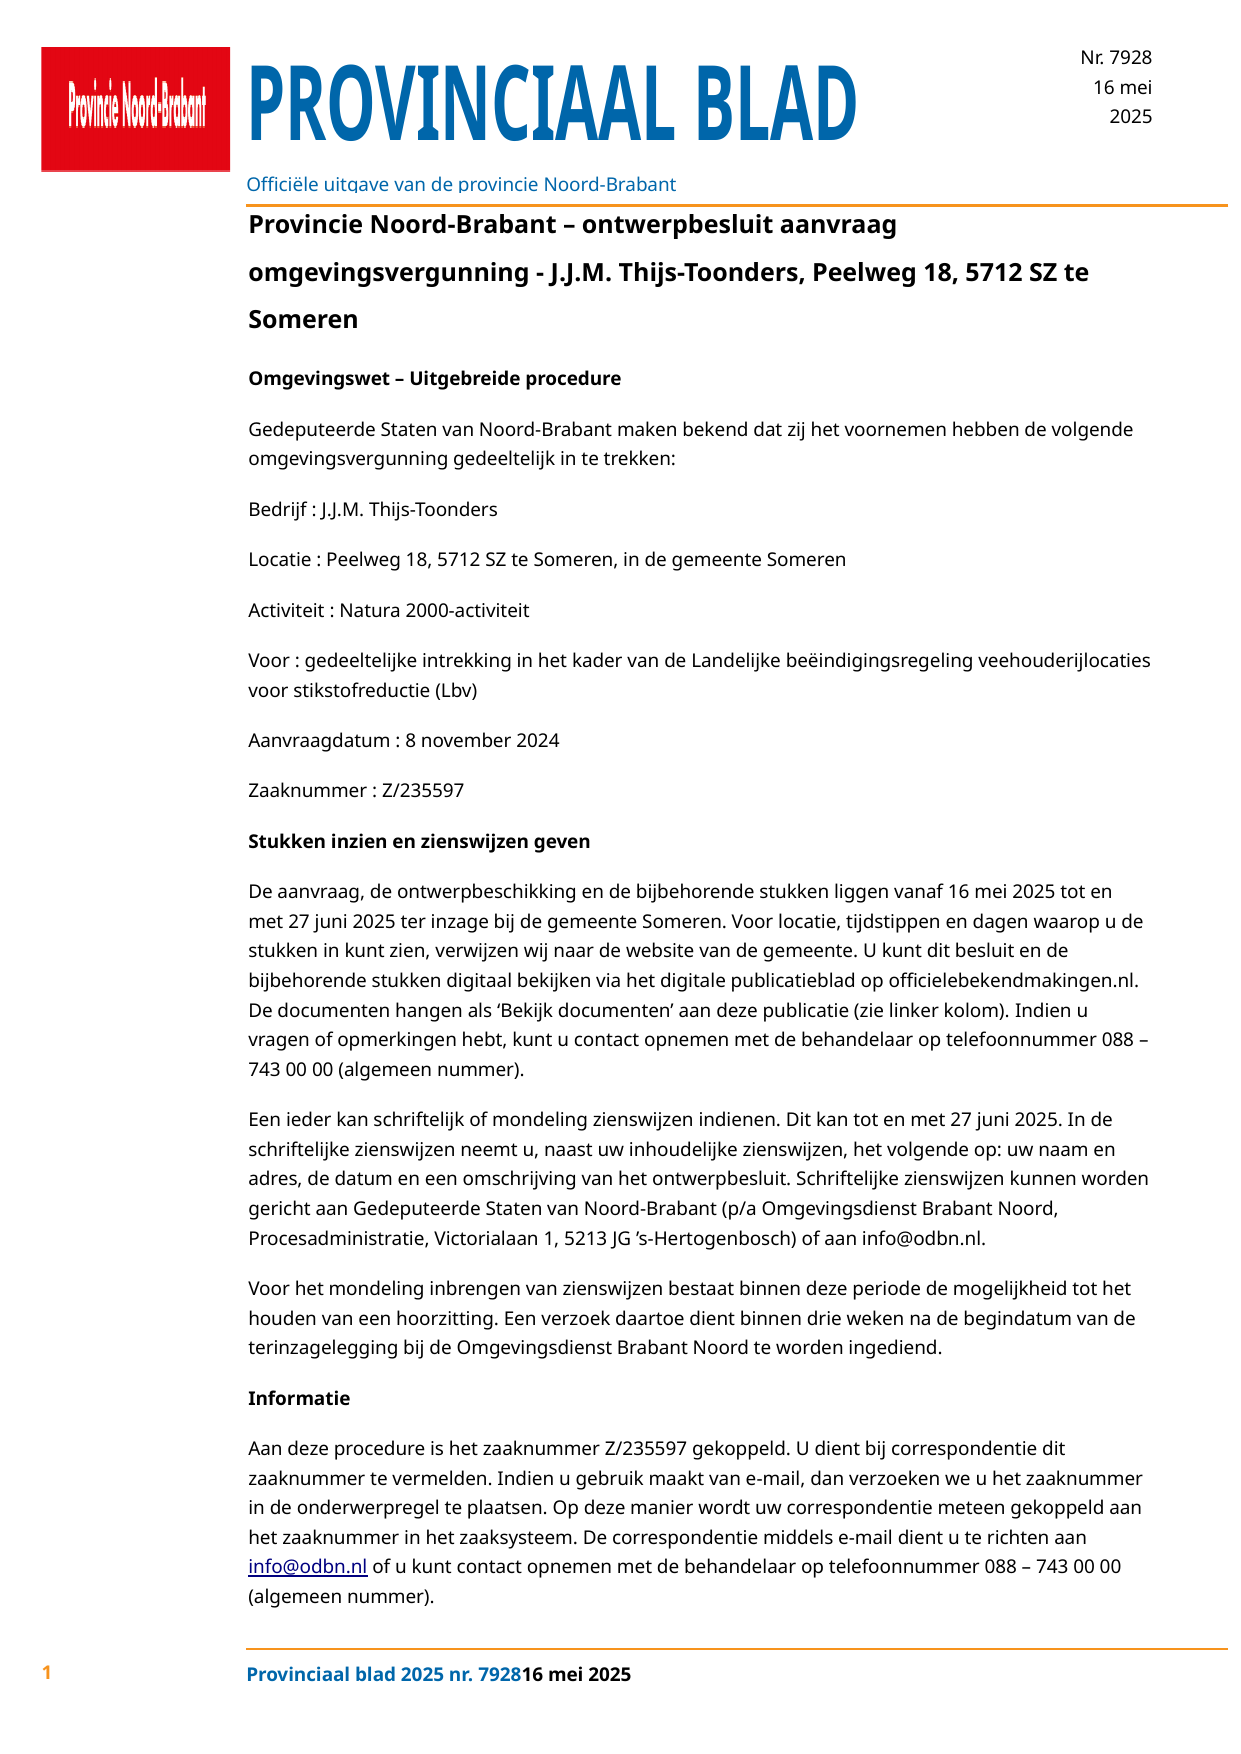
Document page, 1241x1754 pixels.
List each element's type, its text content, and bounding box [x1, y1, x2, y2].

text Bedrijf : J.J.M. Thijs-Toonders [248, 496, 1152, 522]
text Informatie [248, 1385, 1152, 1410]
text Voor het mondeling inbrengen van zienswijzen bestaat binnen deze periode de mogelijkheid tot het houden van een hoorzitting. Een verzoek daartoe dient binnen drie weken na de begindatum van de terinzagelegging bij de Omgevingsdienst Brabant Noord te worden ingediend. [248, 1275, 1152, 1360]
text Locatie : Peelweg 18, 5712 SZ te Someren, in de gemeente Someren [248, 546, 1152, 572]
text Gedeputeerde Staten van Noord-Brabant maken bekend dat zij het voornemen hebben de volgende omgevingsvergunning gedeeltelijk in te trekken: [248, 416, 1152, 471]
picture [41, 47, 231, 172]
text Voor : gedeeltelijke intrekking in het kader van de Landelijke beëindigingsregeling veehouderijlocaties voor stikstofreductie (Lbv) [248, 647, 1152, 702]
text Aan deze procedure is het zaaknummer Z/235597 gekoppeld. U dient bij correspondentie dit zaaknummer te vermelden. Indien u gebruik maakt van e-mail, dan verzoeken we u het zaaknummer in de onderwerpregel te plaatsen. Op deze manier wordt uw correspondentie meteen gekoppeld aan het zaaknummer in het zaaksysteem. De correspondentie middels e-mail dient u te richten aan info@odbn.nl of u kunt contact opnemen met de behandelaar op telefoonnummer 088 – 743 00 00 (algemeen nummer). [248, 1435, 1152, 1609]
text Activiteit : Natura 2000-activiteit [248, 597, 1152, 622]
text Zaaknummer : Z/235597 [248, 778, 1152, 803]
text Omgevingswet – Uitgebreide procedure [248, 366, 1152, 391]
text Stukken inzien en zienswijzen geven [248, 828, 1152, 854]
text Provincie Noord-Brabant – ontwerpbesluit aanvraag omgevingsvergunning - J.J.M. Thijs-Toonders, Peelweg 18, 5712 SZ te Someren [248, 207, 1152, 336]
text De aanvraag, de ontwerpbeschikking en de bijbehorende stukken liggen vanaf 16 mei 2025 tot en met 27 juni 2025 ter inzage bij de gemeente Someren. Voor locatie, tijdstippen en dagen waarop u de stukken in kunt zien, verwijzen wij naar de website van de gemeente. U kunt dit besluit en de bijbehorende stukken digitaal bekijken via het digitale publicatieblad op officielebekendmakingen.nl. De documenten hangen als ‘Bekijk documenten’ aan deze publicatie (zie linker kolom). Indien u vragen of opmerkingen hebt, kunt u contact opnemen met de behandelaar op telefoonnummer 088 – 743 00 00 (algemeen nummer). [248, 878, 1152, 1082]
text Aanvraagdatum : 8 november 2024 [248, 727, 1152, 753]
text Een ieder kan schriftelijk of mondeling zienswijzen indienen. Dit kan tot en met 27 juni 2025. In de schriftelijke zienswijzen neemt u, naast uw inhoudelijke zienswijzen, het volgende op: uw naam en adres, de datum en een omschrijving van het ontwerpbesluit. Schriftelijke zienswijzen kunnen worden gericht aan Gedeputeerde Staten van Noord-Brabant (p/a Omgevingsdienst Brabant Noord, Procesadministratie, Victorialaan 1, 5213 JG ’s-Hertogenbosch) of aan info@odbn.nl. [248, 1106, 1152, 1250]
